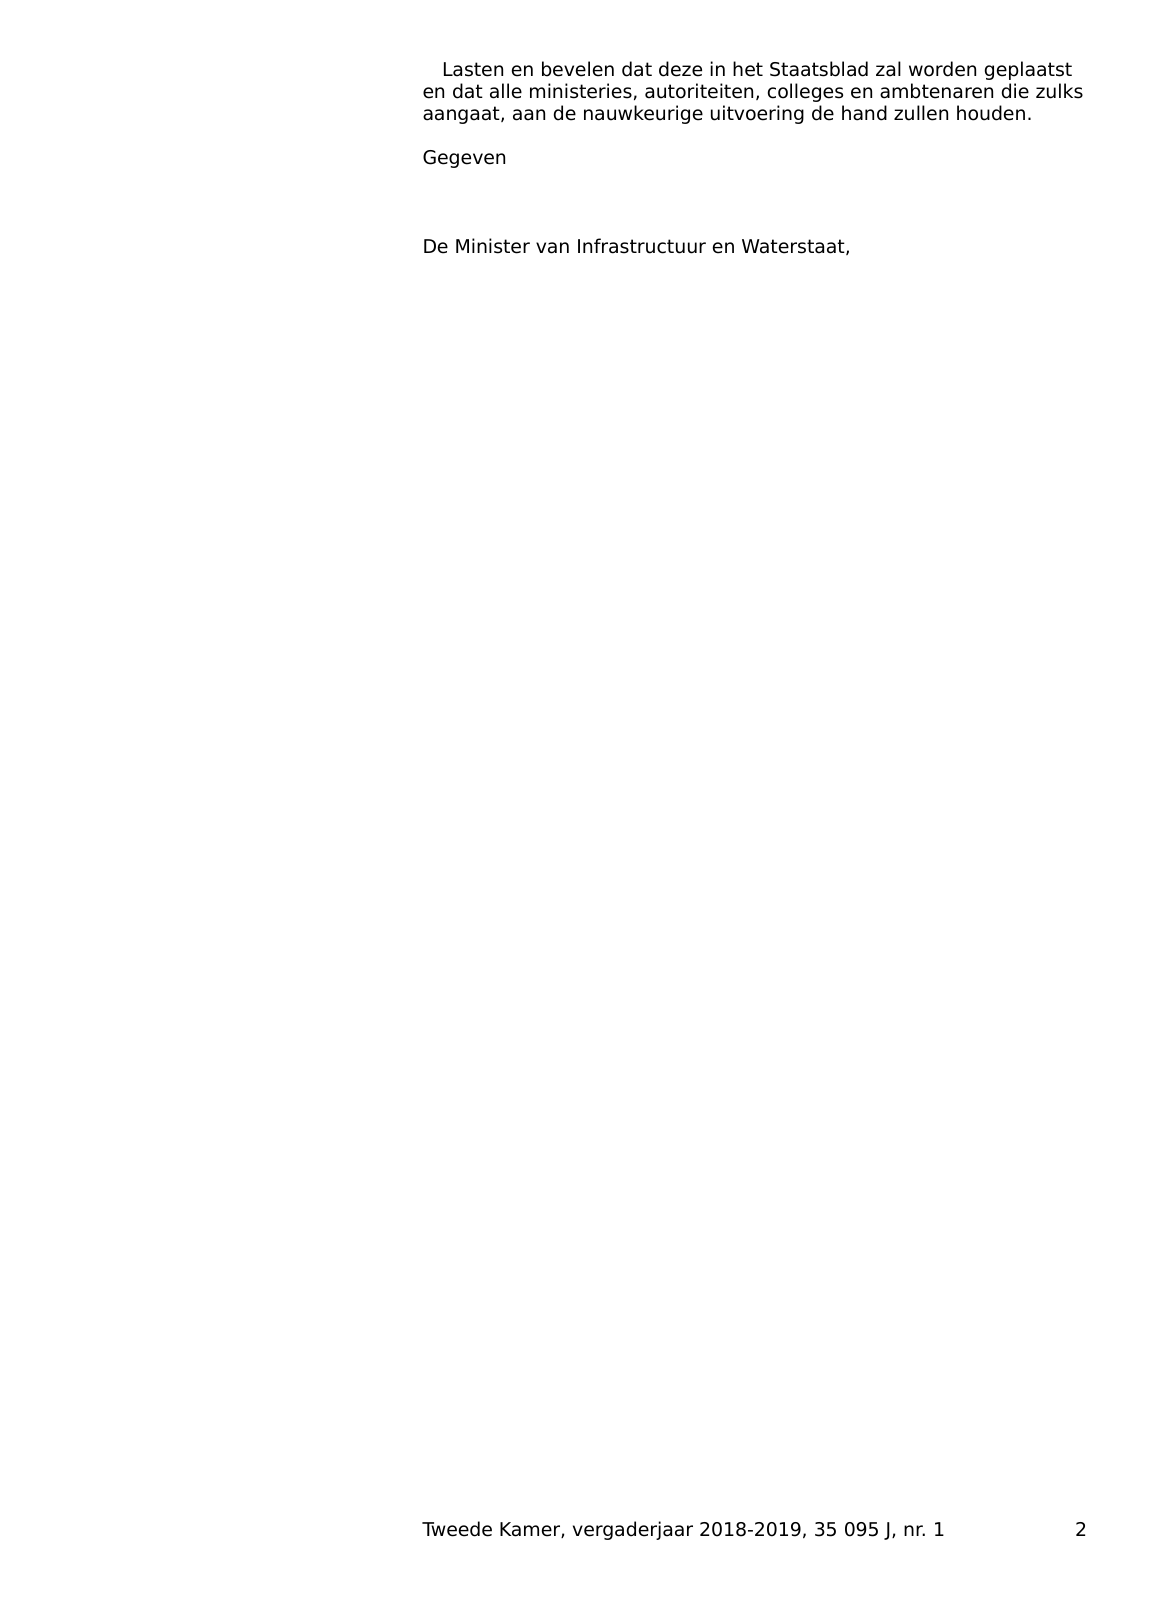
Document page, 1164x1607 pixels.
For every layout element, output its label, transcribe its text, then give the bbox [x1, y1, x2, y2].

text Lasten en bevelen dat deze in het Staatsblad zal worden geplaatst en dat alle ministeries, autoriteiten, colleges en ambtenaren die zulks aangaat, aan de nauwkeurige uitvoering de hand zullen houden. [422, 59, 1087, 125]
text De Minister van Infrastructuur en Waterstaat, [422, 236, 1087, 258]
text Gegeven [422, 147, 1087, 169]
